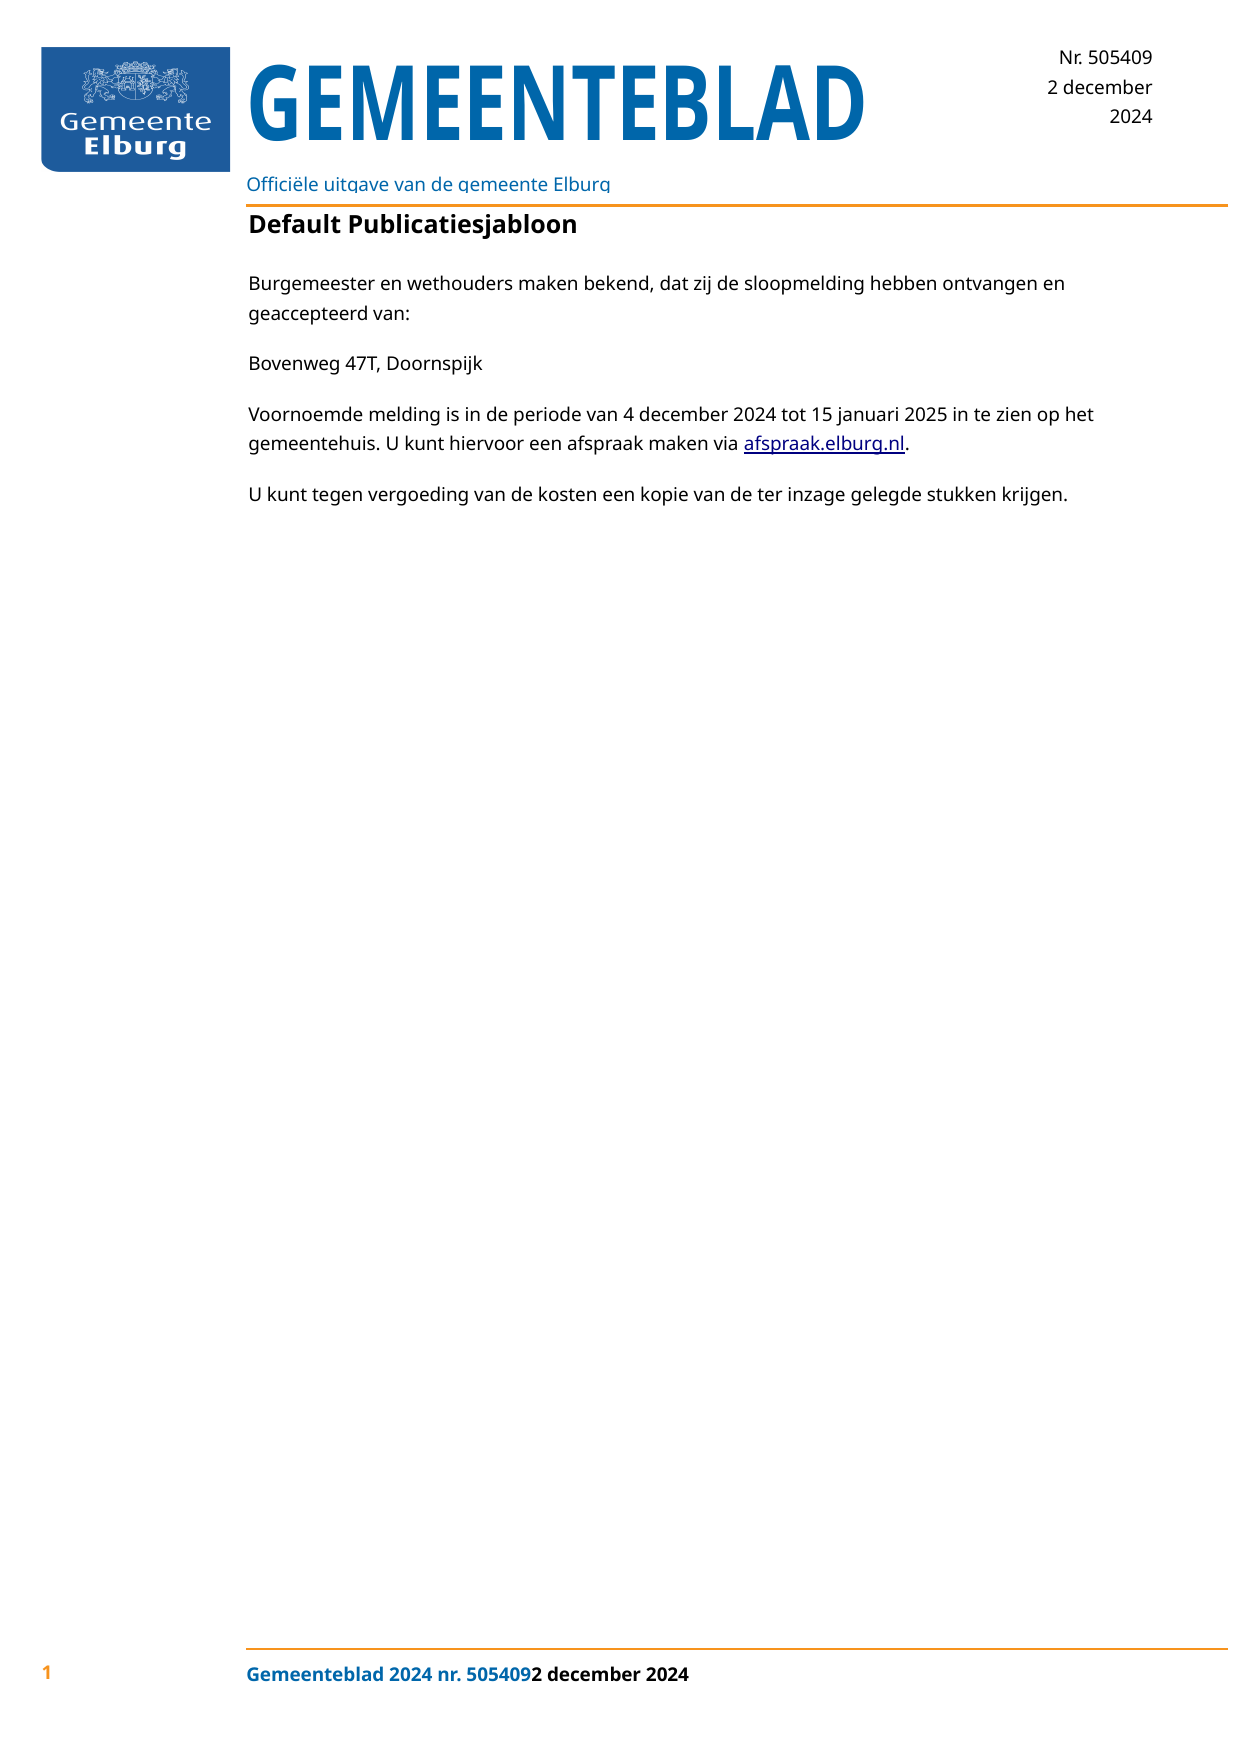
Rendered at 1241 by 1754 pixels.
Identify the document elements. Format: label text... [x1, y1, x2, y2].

text Burgemeester en wethouders maken bekend, dat zij de sloopmelding hebben ontvangen en geaccepteerd van: [248, 270, 1152, 326]
text Default Publicatiesjabloon [248, 207, 1152, 241]
text Bovenweg 47T, Doornspijk [248, 350, 1152, 376]
picture [41, 47, 231, 172]
text Voornoemde melding is in de periode van 4 december 2024 tot 15 januari 2025 in te zien op het gemeentehuis. U kunt hiervoor een afspraak maken via afspraak.elburg.nl. [248, 401, 1152, 456]
text U kunt tegen vergoeding van de kosten een kopie van de ter inzage gelegde stukken krijgen. [248, 481, 1152, 506]
